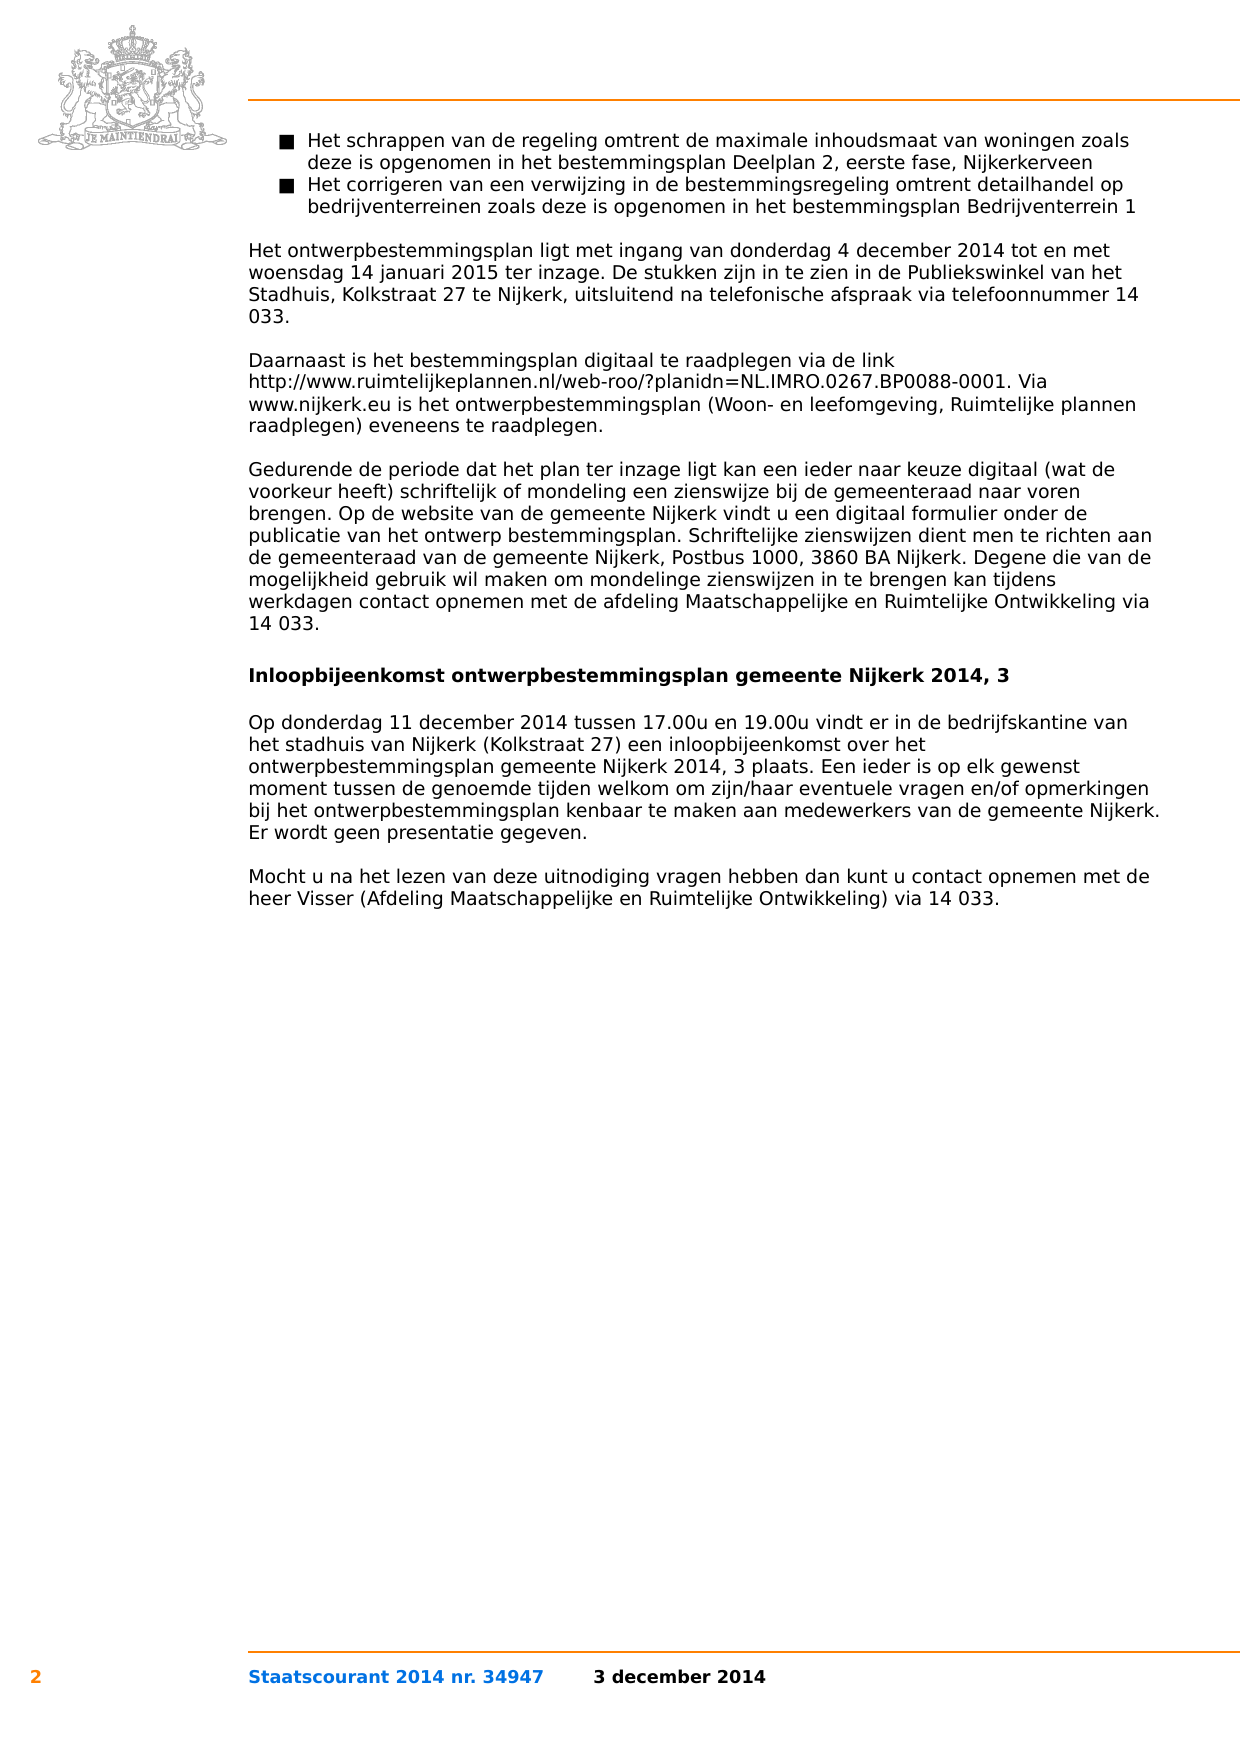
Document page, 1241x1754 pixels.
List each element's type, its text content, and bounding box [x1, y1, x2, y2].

text Het ontwerpbestemmingsplan ligt met ingang van donderdag 4 december 2014 tot en met woensdag 14 januari 2015 ter inzage. De stukken zijn in te zien in de Publiekswinkel van het Stadhuis, Kolkstraat 27 te Nijkerk, uitsluitend na telefonische afspraak via telefoonnummer 14 033. [248, 240, 1163, 328]
text Gedurende de periode dat het plan ter inzage ligt kan een ieder naar keuze digitaal (wat de voorkeur heeft) schriftelijk of mondeling een zienswijze bij de gemeenteraad naar voren brengen. Op de website van de gemeente Nijkerk vindt u een digitaal formulier onder de publicatie van het ontwerp bestemmingsplan. Schriftelijke zienswijzen dient men te richten aan de gemeenteraad van de gemeente Nijkerk, Postbus 1000, 3860 BA Nijkerk. Degene die van de mogelijkheid gebruik wil maken om mondelinge zienswijzen in te brengen kan tijdens werkdagen contact opnemen met de afdeling Maatschappelijke en Ruimtelijke Ontwikkeling via 14 033. [248, 459, 1163, 635]
text ■ Het corrigeren van een verwijzing in de bestemmingsregeling omtrent detailhandel op bedrijventerreinen zoals deze is opgenomen in het bestemmingsplan Bedrijventerrein 1 [278, 174, 1163, 218]
text Op donderdag 11 december 2014 tussen 17.00u en 19.00u vindt er in de bedrijfskantine van het stadhuis van Nijkerk (Kolkstraat 27) een inloopbijeenkomst over het ontwerpbestemmingsplan gemeente Nijkerk 2014, 3 plaats. Een ieder is op elk gewenst moment tussen de genoemde tijden welkom om zijn/haar eventuele vragen en/of opmerkingen bij het ontwerpbestemmingsplan kenbaar te maken aan medewerkers van de gemeente Nijkerk. Er wordt geen presentatie gegeven. [248, 712, 1163, 844]
subtitle Inloopbijeenkomst ontwerpbestemmingsplan gemeente Nijkerk 2014, 3 [248, 665, 1163, 687]
picture [38, 25, 227, 150]
text Daarnaast is het bestemmingsplan digitaal te raadplegen via de link http://www.ruimtelijkeplannen.nl/web-roo/?planidn=NL.IMRO.0267.BP0088-0001. Via www.nijkerk.eu is het ontwerpbestemmingsplan (Woon- en leefomgeving, Ruimtelijke plannen raadplegen) eveneens te raadplegen. [248, 349, 1163, 437]
text ■ Het schrappen van de regeling omtrent de maximale inhoudsmaat van woningen zoals deze is opgenomen in het bestemmingsplan Deelplan 2, eerste fase, Nijkerkerveen [278, 130, 1163, 174]
text Mocht u na het lezen van deze uitnodiging vragen hebben dan kunt u contact opnemen met de heer Visser (Afdeling Maatschappelijke en Ruimtelijke Ontwikkeling) via 14 033. [248, 866, 1163, 910]
